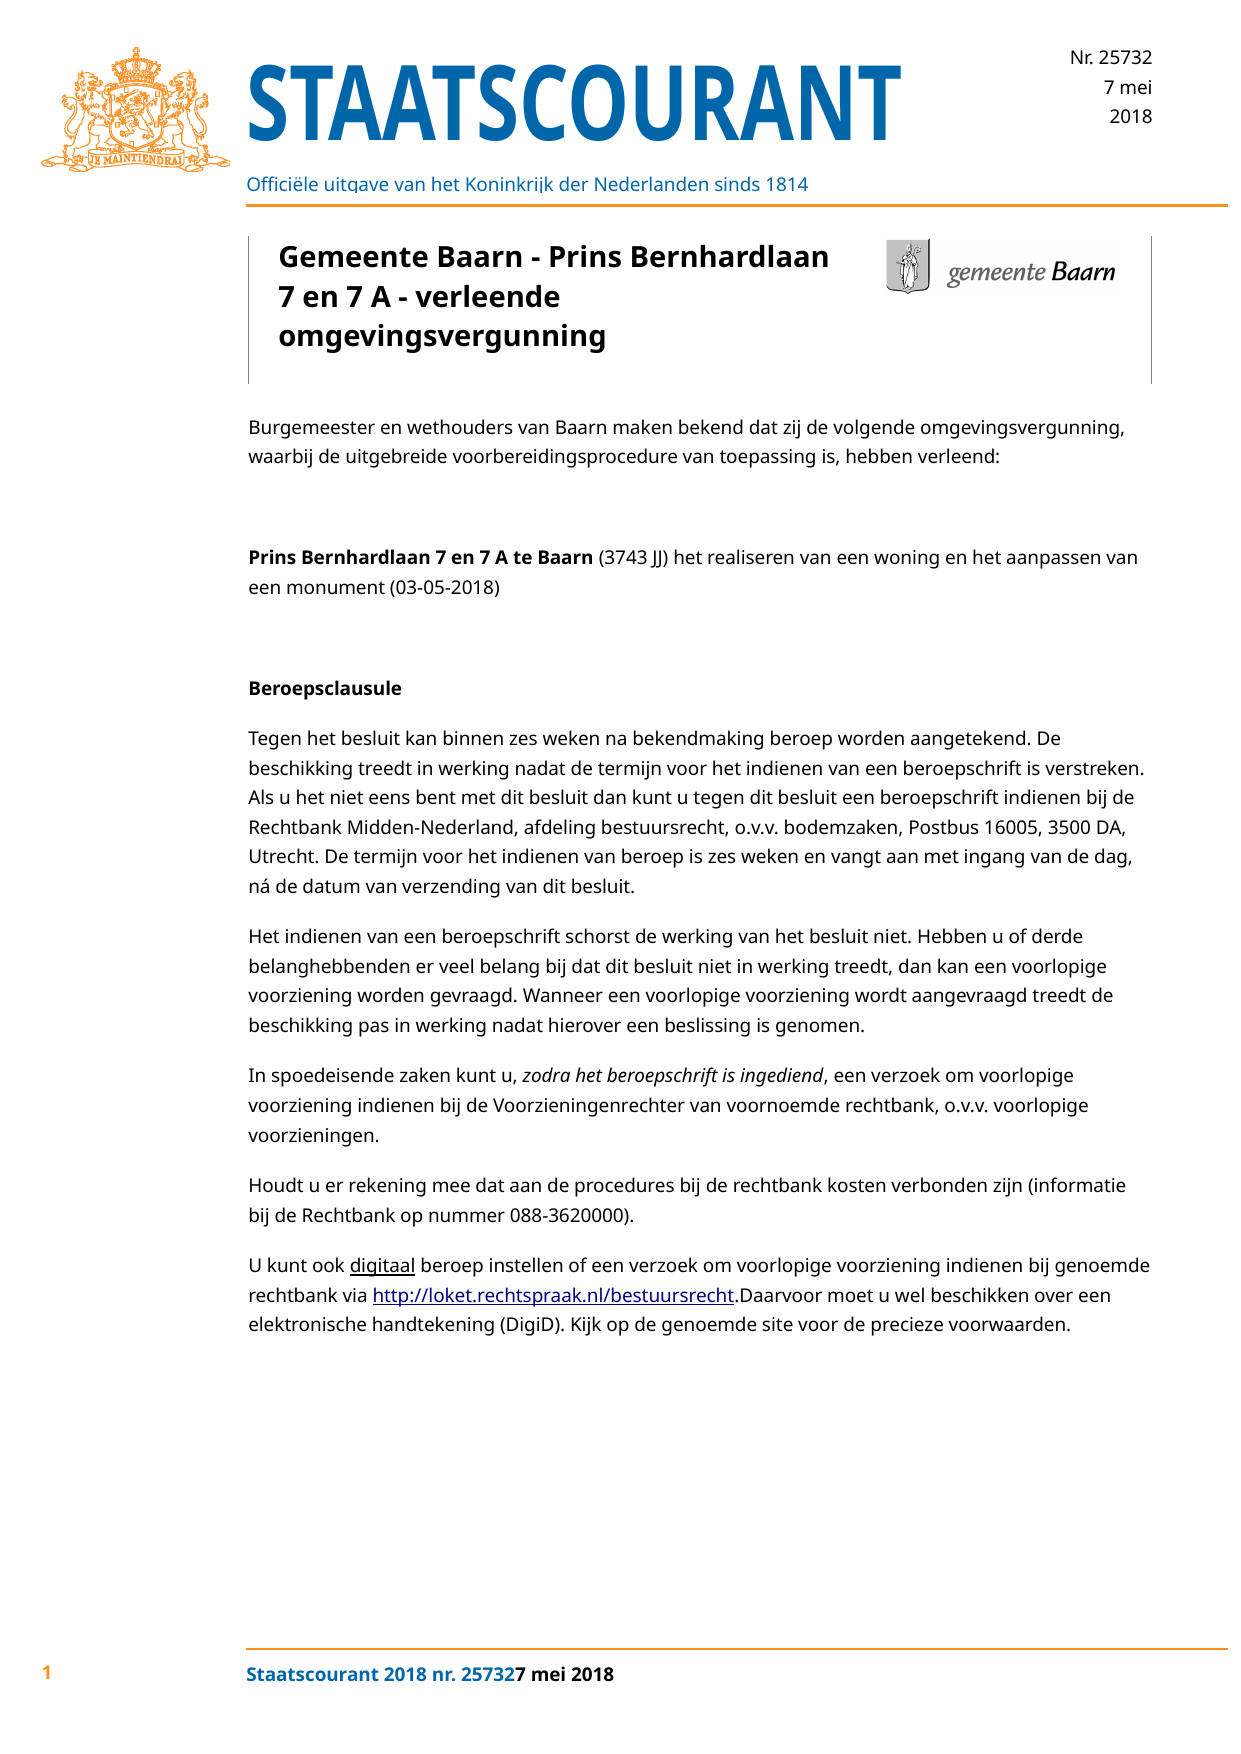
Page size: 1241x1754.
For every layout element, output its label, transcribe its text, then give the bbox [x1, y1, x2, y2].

text U kunt ook digitaal beroep instellen of een verzoek om voorlopige voorziening indienen bij genoemde rechtbank via http://loket.rechtspraak.nl/bestuursrecht.Daarvoor moet u wel beschikken over een elektronische handtekening (DigiD). Kijk op de genoemde site voor de precieze voorwaarden. [248, 1252, 1152, 1337]
picture [882, 236, 1119, 296]
picture [41, 47, 231, 172]
table_header Gemeente Baarn - Prins Bernhardlaan 7 en 7 A - verleende omgevingsvergunning [249, 236, 850, 384]
text Tegen het besluit kan binnen zes weken na bekendmaking beroep worden aangetekend. De beschikking treedt in werking nadat de termijn voor het indienen van een beroepschrift is verstreken. Als u het niet eens bent met dit besluit dan kunt u tegen dit besluit een beroepschrift indienen bij de Rechtbank Midden-Nederland, afdeling bestuursrecht, o.v.v. bodemzaken, Postbus 16005, 3500 DA, Utrecht. De termijn voor het indienen van beroep is zes weken en vangt aan met ingang van de dag, ná de datum van verzending van dit besluit. [248, 725, 1152, 899]
table_header [850, 236, 1151, 384]
text Het indienen van een beroepschrift schorst de werking van het besluit niet. Hebben u of derde belanghebbenden er veel belang bij dat dit besluit niet in werking treedt, dan kan een voorlopige voorziening worden gevraagd. Wanneer een voorlopige voorziening wordt aangevraagd treedt de beschikking pas in werking nadat hierover een beslissing is genomen. [248, 923, 1152, 1038]
text Houdt u er rekening mee dat aan de procedures bij de rechtbank kosten verbonden zijn (informatie bij de Rechtbank op nummer 088-3620000). [248, 1172, 1152, 1228]
text In spoedeisende zaken kunt u, zodra het beroepschrift is ingediend, een verzoek om voorlopige voorziening indienen bij de Voorzieningenrechter van voornoemde rechtbank, o.v.v. voorlopige voorzieningen. [248, 1063, 1152, 1148]
text Prins Bernhardlaan 7 en 7 A te Baarn (3743 JJ) het realiseren van een woning en het aanpassen van een monument (03-05-2018) [248, 544, 1152, 600]
text Beroepsclausule [248, 675, 1152, 701]
text Burgemeester en wethouders van Baarn maken bekend dat zij de volgende omgevingsvergunning, waarbij de uitgebreide voorbereidingsprocedure van toepassing is, hebben verleend: [248, 414, 1152, 469]
